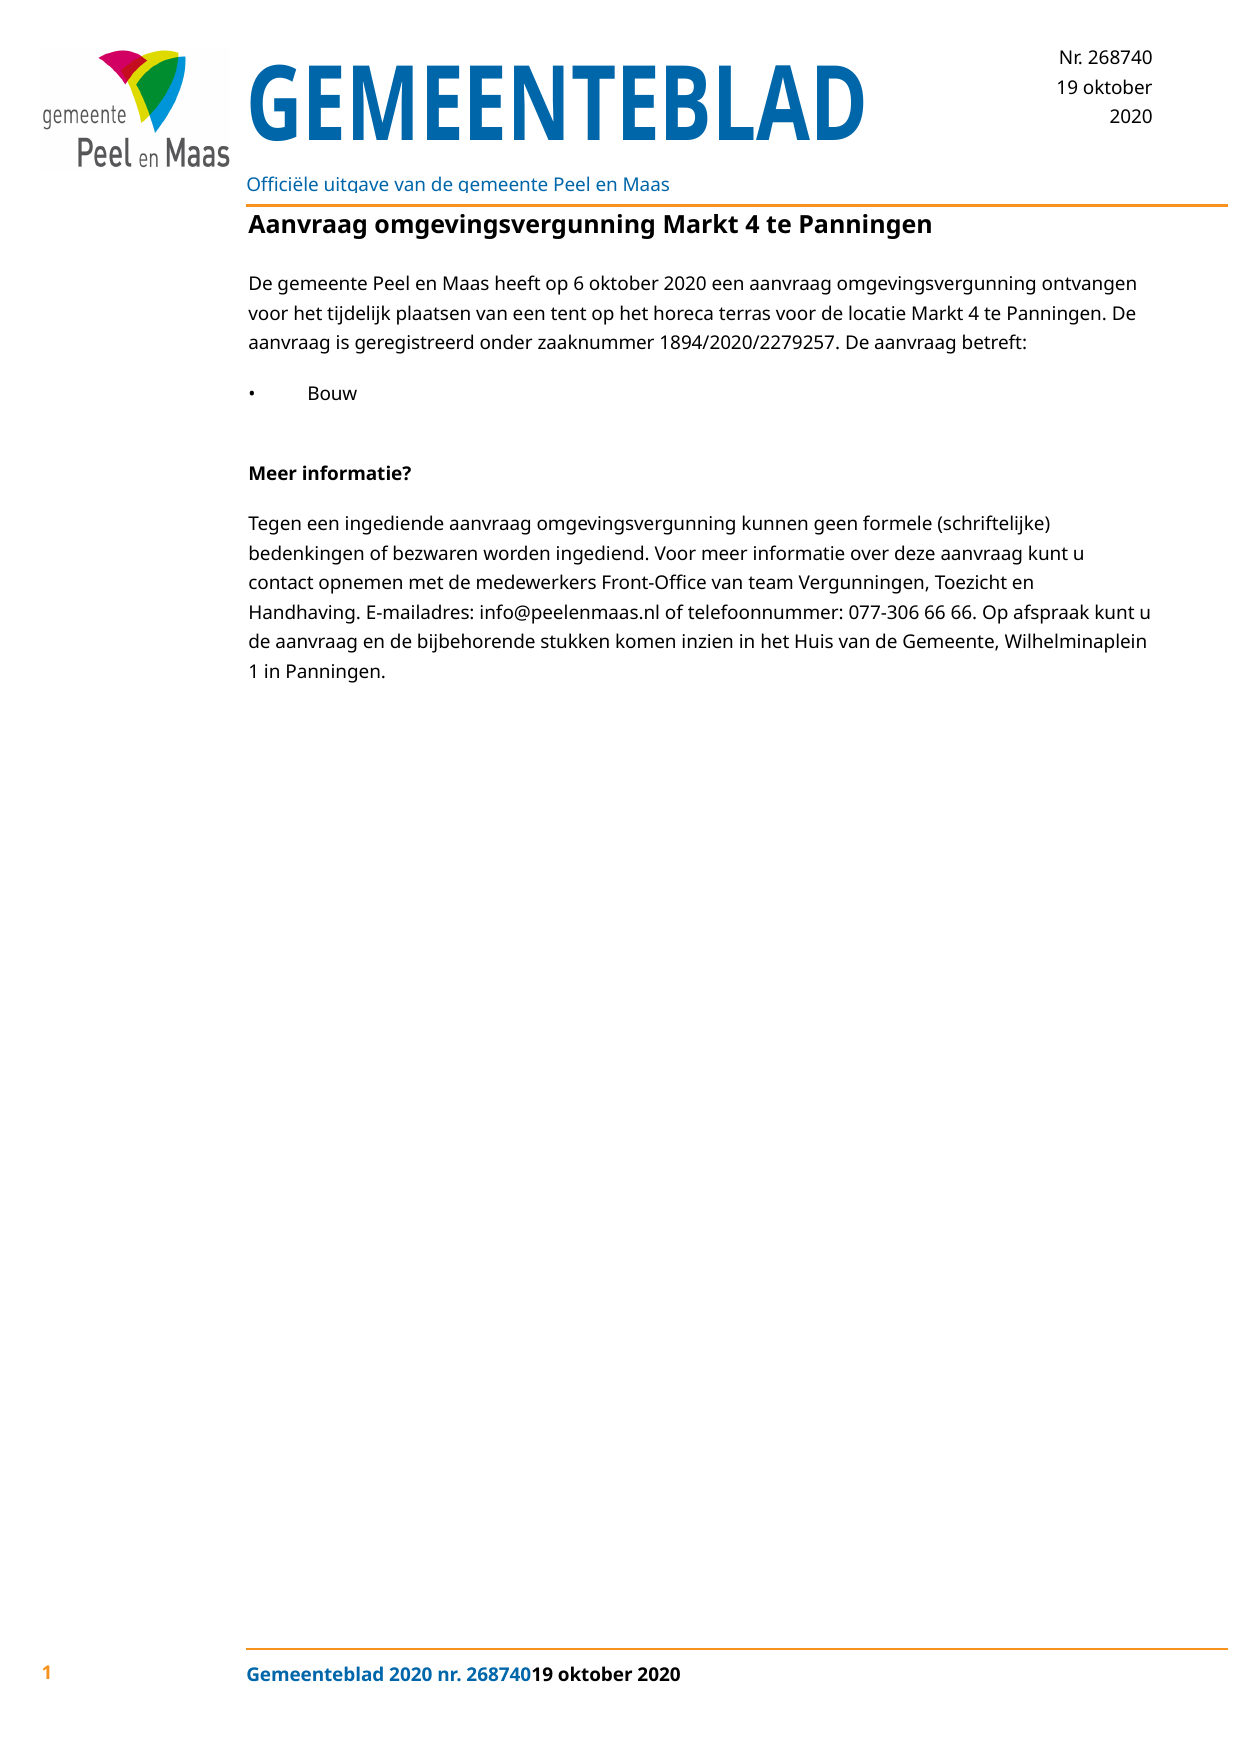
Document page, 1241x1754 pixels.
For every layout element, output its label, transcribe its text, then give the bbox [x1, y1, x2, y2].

text De gemeente Peel en Maas heeft op 6 oktober 2020 een aanvraag omgevingsvergunning ontvangen voor het tijdelijk plaatsen van een tent op het horeca terras voor de locatie Markt 4 te Panningen. De aanvraag is geregistreerd onder zaaknummer 1894/2020/2279257. De aanvraag betreft: [248, 270, 1152, 355]
text Tegen een ingediende aanvraag omgevingsvergunning kunnen geen formele (schriftelijke) bedenkingen of bezwaren worden ingediend. Voor meer informatie over deze aanvraag kunt u contact opnemen met de medewerkers Front-Office van team Vergunningen, Toezicht en Handhaving. E-mailadres: info@peelenmaas.nl of telefoonnummer: 077-306 66 66. Op afspraak kunt u de aanvraag en de bijbehorende stukken komen inzien in het Huis van de Gemeente, Wilhelminaplein 1 in Panningen. [248, 510, 1152, 684]
list Bouw [248, 380, 1152, 406]
text Aanvraag omgevingsvergunning Markt 4 te Panningen [248, 207, 1152, 241]
picture [41, 47, 231, 172]
text Meer informatie? [248, 460, 1152, 486]
